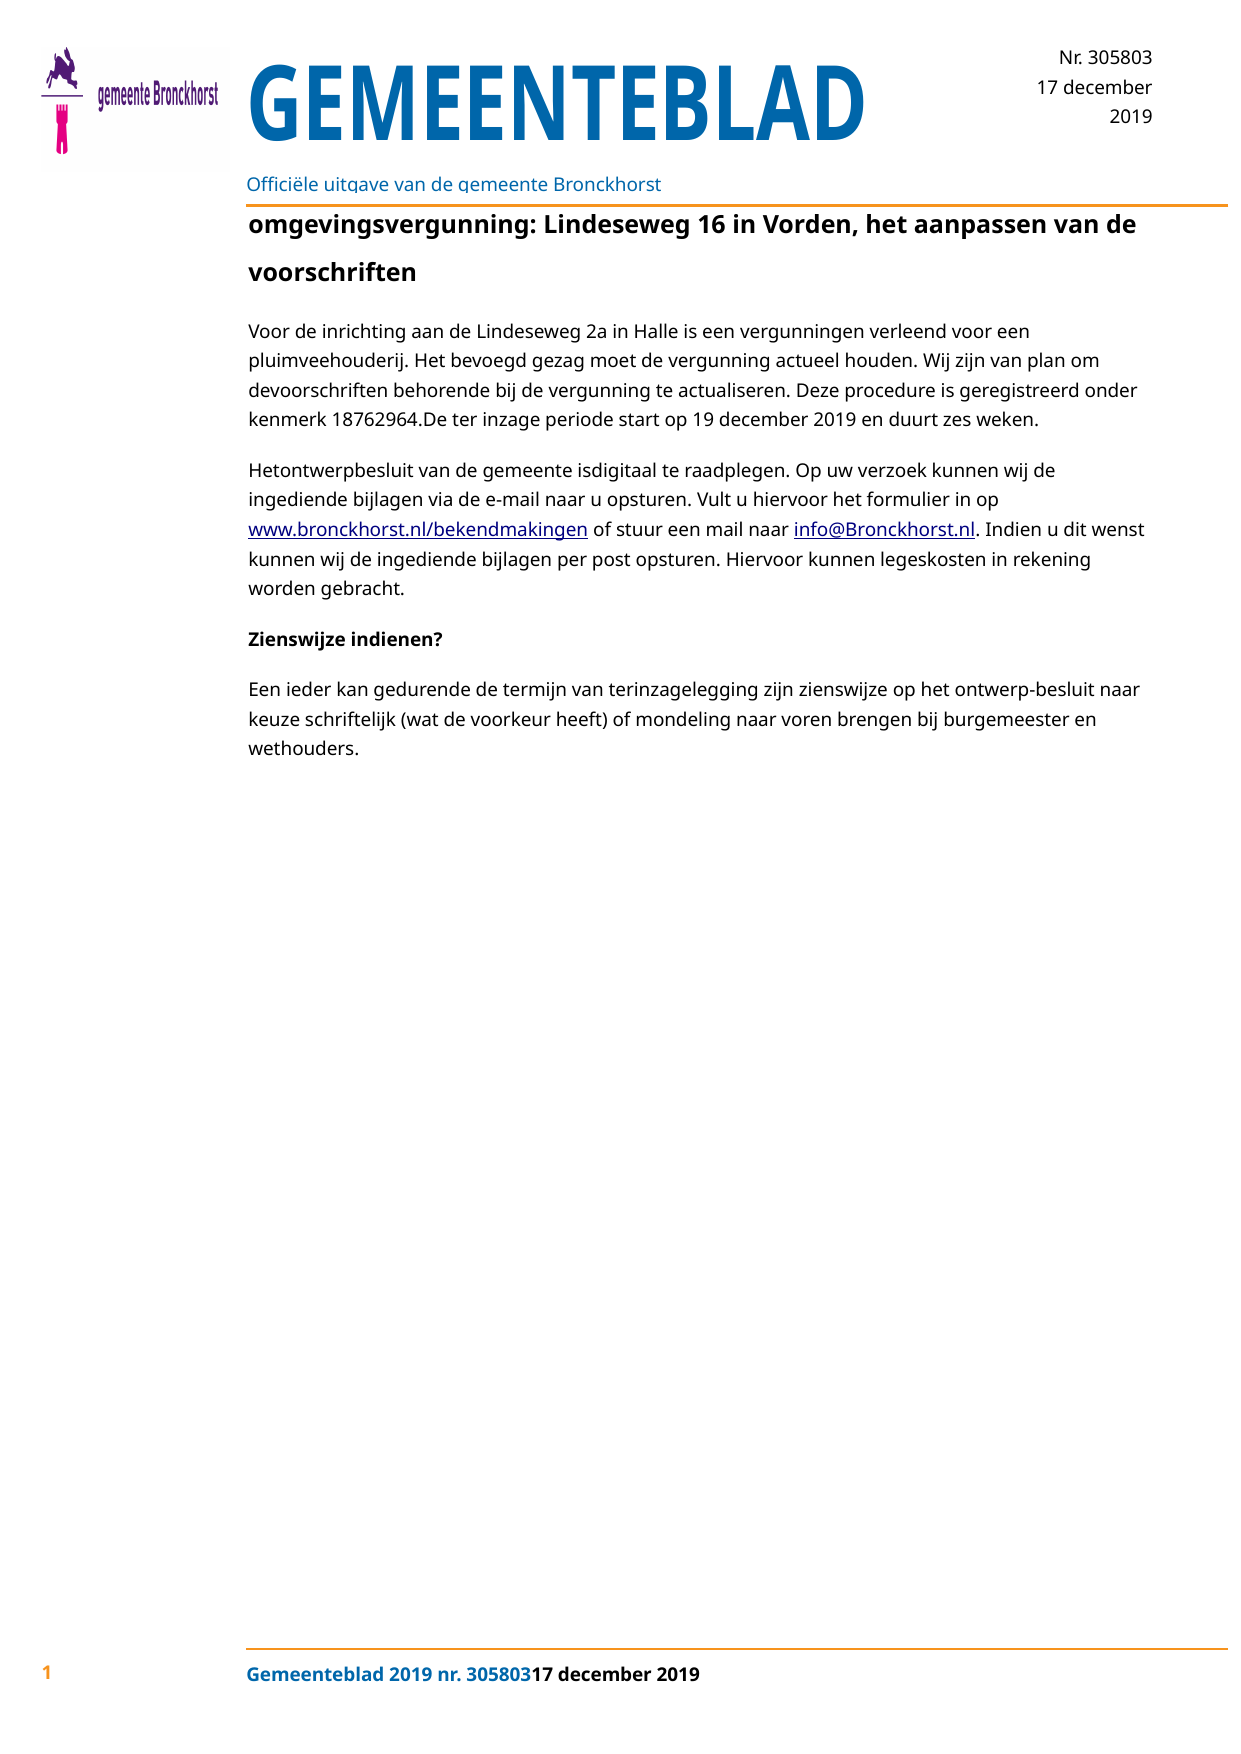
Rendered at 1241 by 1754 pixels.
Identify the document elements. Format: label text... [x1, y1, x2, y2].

text Zienswijze indienen? [248, 626, 1152, 652]
text omgevingsvergunning: Lindeseweg 16 in Vorden, het aanpassen van de voorschriften [248, 207, 1152, 288]
picture [41, 47, 231, 172]
text Hetontwerpbesluit van de gemeente isdigitaal te raadplegen. Op uw verzoek kunnen wij de ingediende bijlagen via de e-mail naar u opsturen. Vult u hiervoor het formulier in op www.bronckhorst.nl/bekendmakingen of stuur een mail naar info@Bronckhorst.nl. Indien u dit wenst kunnen wij de ingediende bijlagen per post opsturen. Hiervoor kunnen legeskosten in rekening worden gebracht. [248, 457, 1152, 601]
text Een ieder kan gedurende de termijn van terinzagelegging zijn zienswijze op het ontwerp-besluit naar keuze schriftelijk (wat de voorkeur heeft) of mondeling naar voren brengen bij burgemeester en wethouders. [248, 676, 1152, 761]
text Voor de inrichting aan de Lindeseweg 2a in Halle is een vergunningen verleend voor een pluimveehouderij. Het bevoegd gezag moet de vergunning actueel houden. Wij zijn van plan om devoorschriften behorende bij de vergunning te actualiseren. Deze procedure is geregistreerd onder kenmerk 18762964.De ter inzage periode start op 19 december 2019 en duurt zes weken. [248, 318, 1152, 432]
